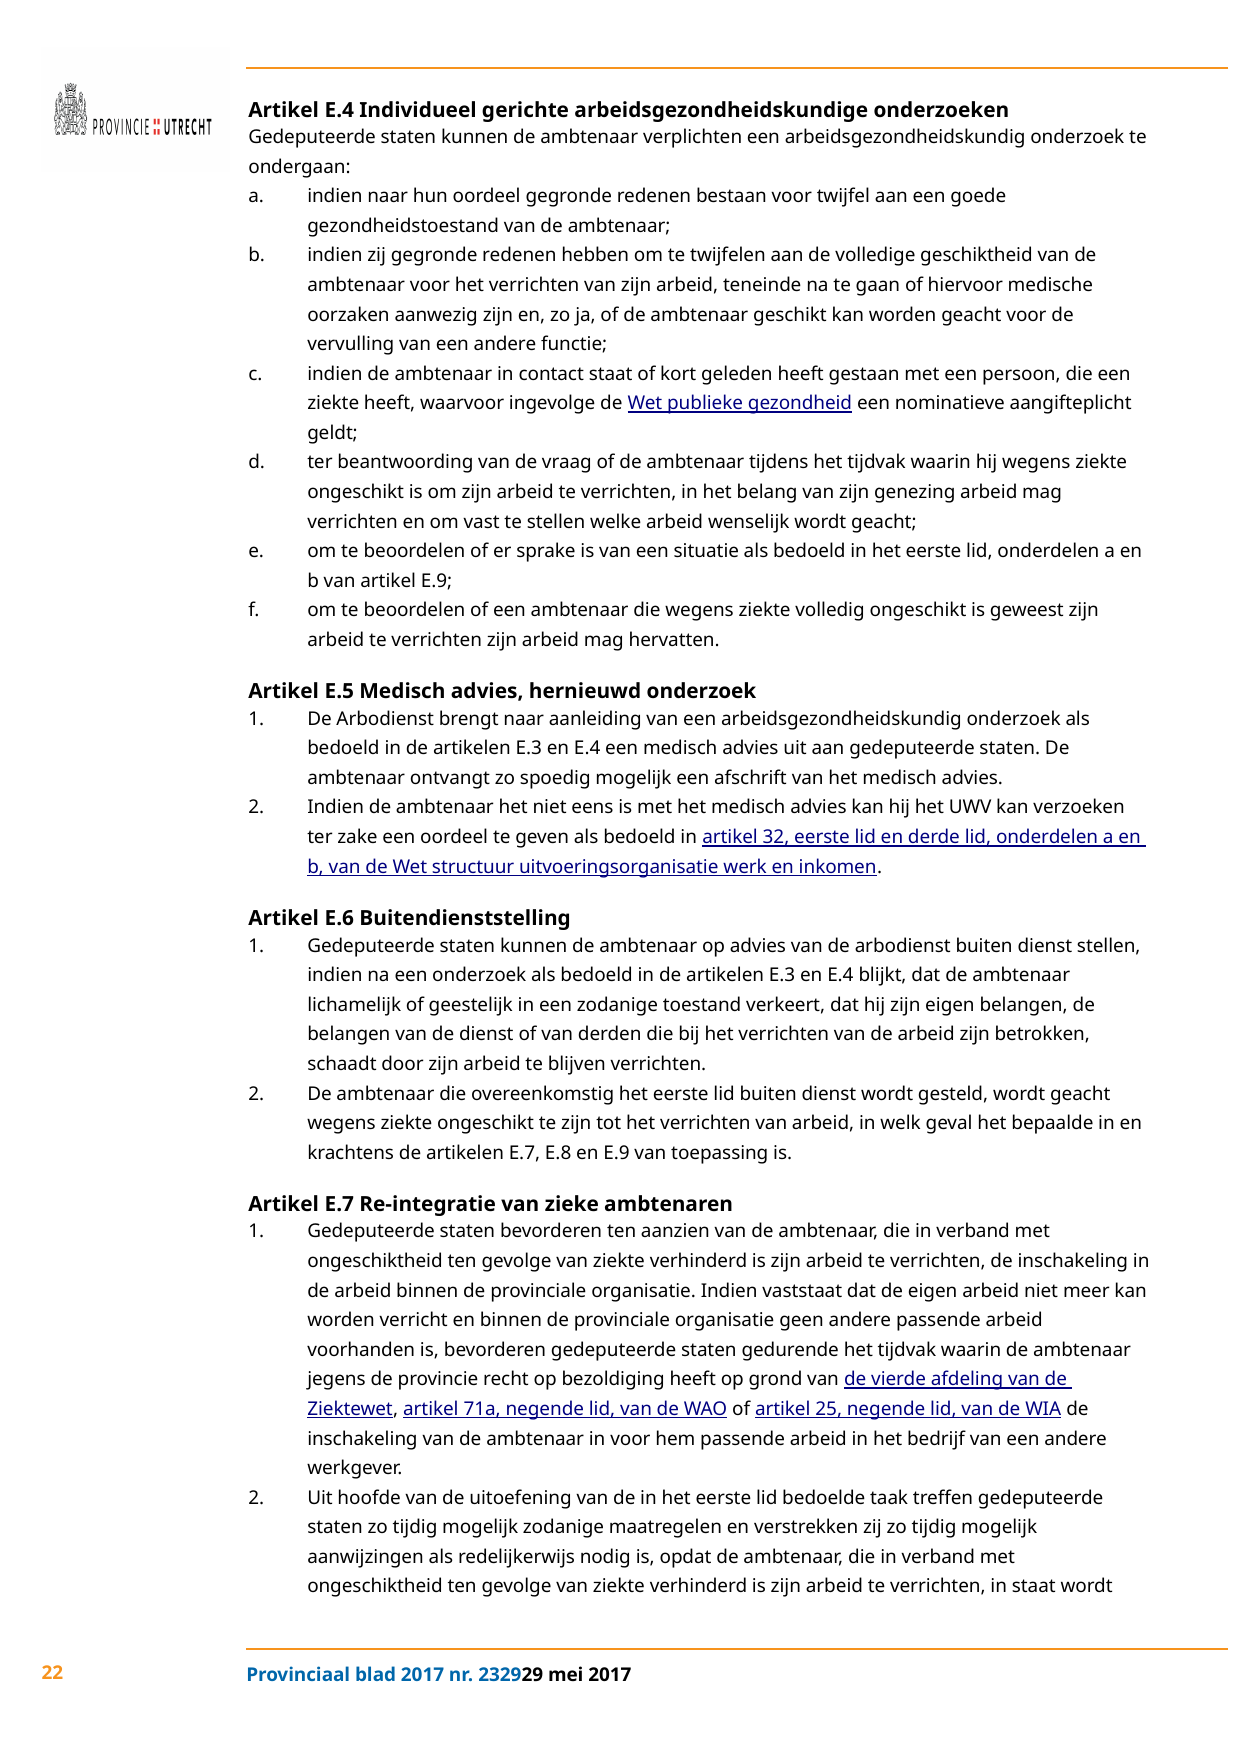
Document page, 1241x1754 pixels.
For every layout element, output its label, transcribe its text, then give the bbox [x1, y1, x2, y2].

list Indien de ambtenaar het niet eens is met het medisch advies kan hij het UWV kan verzoeken ter zake een oordeel te geven als bedoeld in artikel 32, eerste lid en derde lid, onderdelen a en b, van de Wet structuur uitvoeringsorganisatie werk en inkomen. [248, 794, 1152, 879]
text Artikel E.5 Medisch advies, hernieuwd onderzoek [248, 677, 1152, 705]
list om te beoordelen of een ambtenaar die wegens ziekte volledig ongeschikt is geweest zijn arbeid te verrichten zijn arbeid mag hervatten. [248, 597, 1152, 652]
list Uit hoofde van de uitoefening van de in het eerste lid bedoelde taak treffen gedeputeerde staten zo tijdig mogelijk zodanige maatregelen en verstrekken zij zo tijdig mogelijk aanwijzingen als redelijkerwijs nodig is, opdat de ambtenaar, die in verband met ongeschiktheid ten gevolge van ziekte verhinderd is zijn arbeid te verrichten, in staat wordt [248, 1484, 1152, 1598]
list indien naar hun oordeel gegronde redenen bestaan voor twijfel aan een goede gezondheidstoestand van de ambtenaar; [248, 182, 1152, 238]
list ter beantwoording van de vraag of de ambtenaar tijdens het tijdvak waarin hij wegens ziekte ongeschikt is om zijn arbeid te verrichten, in het belang van zijn genezing arbeid mag verrichten en om vast te stellen welke arbeid wenselijk wordt geacht; [248, 449, 1152, 533]
list om te beoordelen of er sprake is van een situatie als bedoeld in het eerste lid, onderdelen a en b van artikel E.9; [248, 537, 1152, 593]
text Gedeputeerde staten kunnen de ambtenaar verplichten een arbeidsgezondheidskundig onderzoek te ondergaan: [248, 123, 1152, 178]
list De ambtenaar die overeenkomstig het eerste lid buiten dienst wordt gesteld, wordt geacht wegens ziekte ongeschikt te zijn tot het verrichten van arbeid, in welk geval het bepaalde in en krachtens de artikelen E.7, E.8 en E.9 van toepassing is. [248, 1080, 1152, 1164]
list Gedeputeerde staten kunnen de ambtenaar op advies van de arbodienst buiten dienst stellen, indien na een onderzoek als bedoeld in de artikelen E.3 en E.4 blijkt, dat de ambtenaar lichamelijk of geestelijk in een zodanige toestand verkeert, dat hij zijn eigen belangen, de belangen van de dienst of van derden die bij het verrichten van de arbeid zijn betrokken, schaadt door zijn arbeid te blijven verrichten. [248, 932, 1152, 1076]
list De Arbodienst brengt naar aanleiding van een arbeidsgezondheidskundig onderzoek als bedoeld in de artikelen E.3 en E.4 een medisch advies uit aan gedeputeerde staten. De ambtenaar ontvangt zo spoedig mogelijk een afschrift van het medisch advies. [248, 705, 1152, 790]
text Artikel E.6 Buitendienststelling [248, 903, 1152, 932]
text Artikel E.4 Individueel gerichte arbeidsgezondheidskundige onderzoeken [248, 95, 1152, 123]
list indien zij gegronde redenen hebben om te twijfelen aan de volledige geschiktheid van de ambtenaar voor het verrichten van zijn arbeid, teneinde na te gaan of hiervoor medische oorzaken aanwezig zijn en, zo ja, of de ambtenaar geschikt kan worden geacht voor de vervulling van een andere functie; [248, 242, 1152, 356]
list indien de ambtenaar in contact staat of kort geleden heeft gestaan met een persoon, die een ziekte heeft, waarvoor ingevolge de Wet publieke gezondheid een nominatieve aangifteplicht geldt; [248, 360, 1152, 445]
list Gedeputeerde staten bevorderen ten aanzien van de ambtenaar, die in verband met ongeschiktheid ten gevolge van ziekte verhinderd is zijn arbeid te verrichten, de inschakeling in de arbeid binnen de provinciale organisatie. Indien vaststaat dat de eigen arbeid niet meer kan worden verricht en binnen de provinciale organisatie geen andere passende arbeid voorhanden is, bevorderen gedeputeerde staten gedurende het tijdvak waarin de ambtenaar jegens de provincie recht op bezoldiging heeft op grond van de vierde afdeling van de Ziektewet, artikel 71a, negende lid, van de WAO of artikel 25, negende lid, van de WIA de inschakeling van de ambtenaar in voor hem passende arbeid in het bedrijf van een andere werkgever. [248, 1218, 1152, 1480]
text Artikel E.7 Re-integratie van zieke ambtenaren [248, 1189, 1152, 1218]
picture [41, 47, 231, 172]
